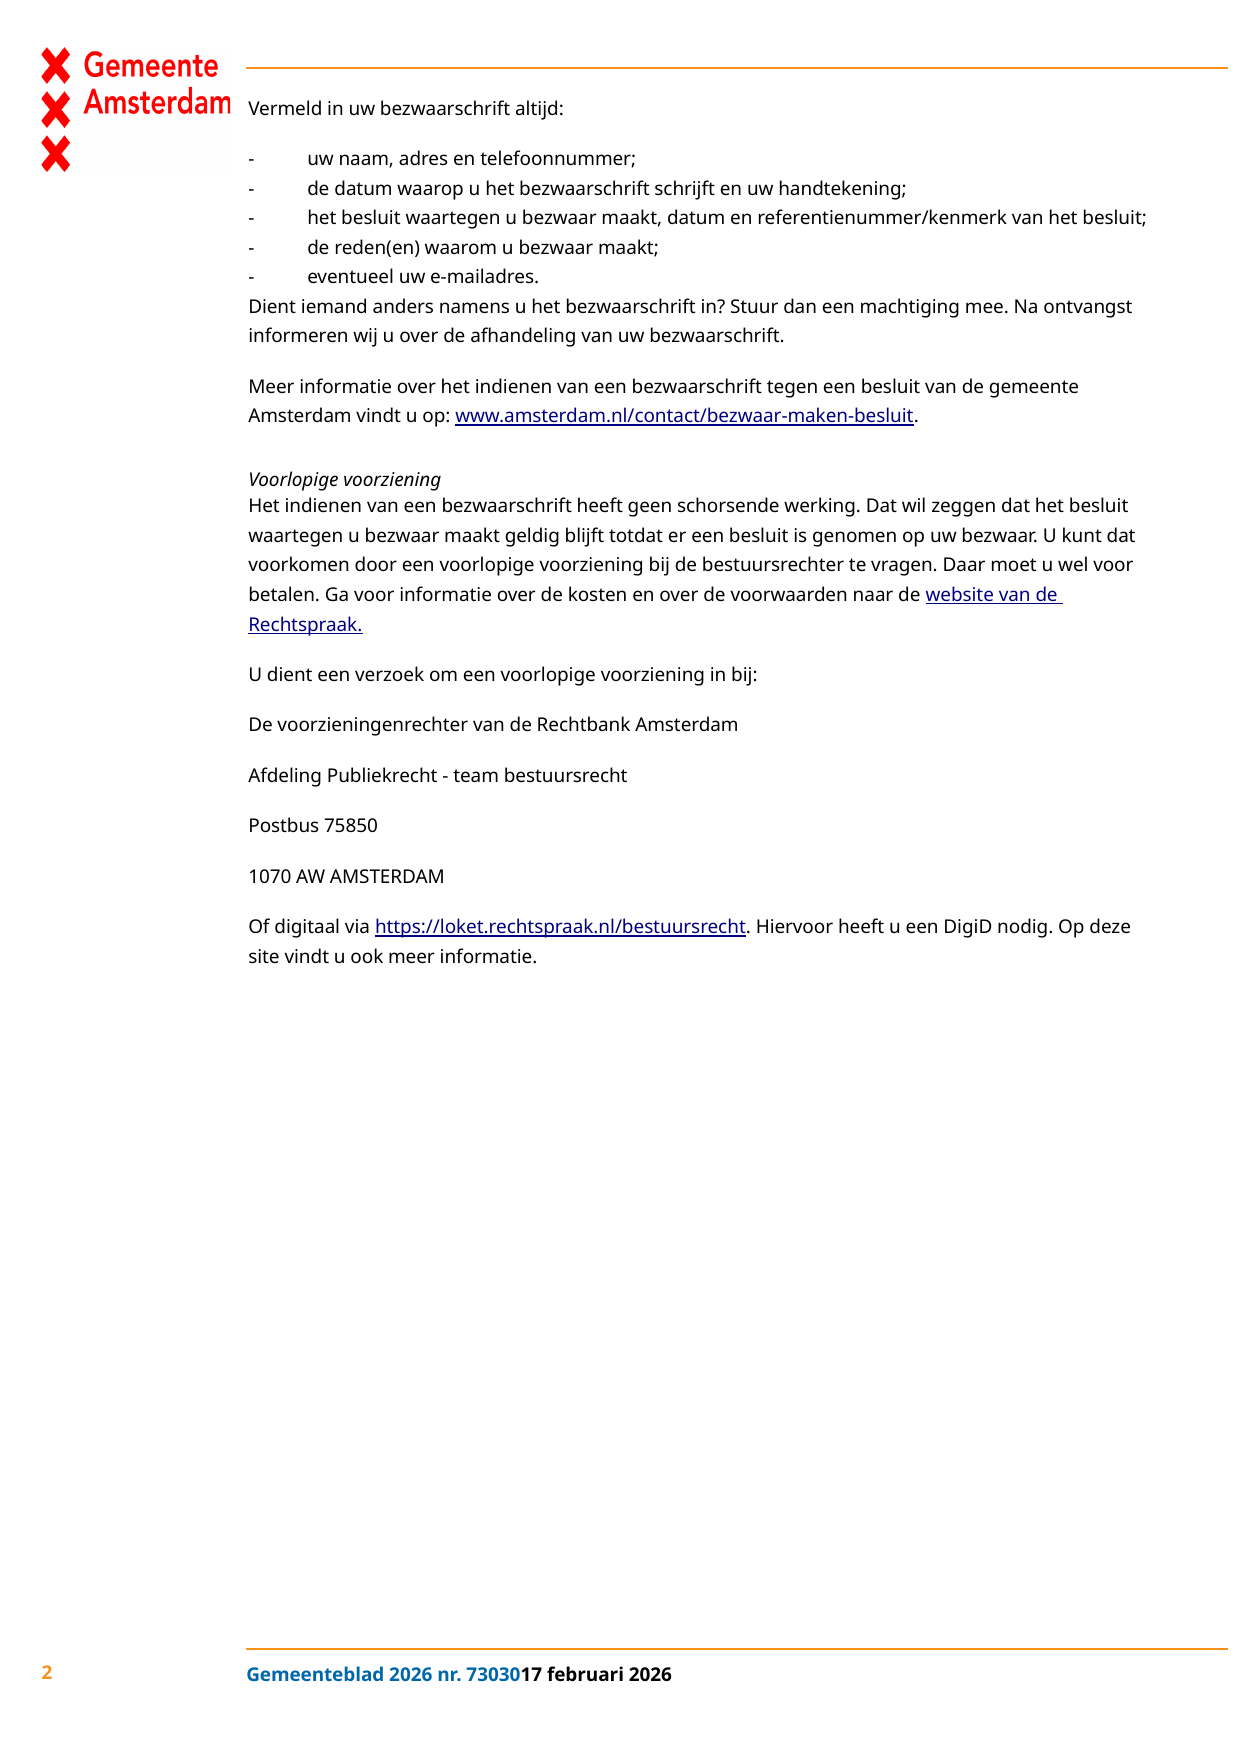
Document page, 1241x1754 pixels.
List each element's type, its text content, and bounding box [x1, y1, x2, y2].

text Meer informatie over het indienen van een bezwaarschrift tegen een besluit van de gemeente Amsterdam vindt u op: www.amsterdam.nl/contact/bezwaar-maken-besluit. [248, 373, 1152, 428]
text U dient een verzoek om een voorlopige voorziening in bij: [248, 661, 1152, 687]
text Dient iemand anders namens u het bezwaarschrift in? Stuur dan een machtiging mee. Na ontvangst informeren wij u over de afhandeling van uw bezwaarschrift. [248, 293, 1152, 348]
list de reden(en) waarom u bezwaar maakt; [248, 234, 1152, 260]
list uw naam, adres en telefoonnummer; [248, 145, 1152, 171]
text 1070 AW AMSTERDAM [248, 863, 1152, 888]
text Vermeld in uw bezwaarschrift altijd: [248, 95, 1152, 121]
list het besluit waartegen u bezwaar maakt, datum en referentienummer/kenmerk van het besluit; [248, 204, 1152, 230]
text Afdeling Publiekrecht - team bestuursrecht [248, 762, 1152, 788]
text De voorzieningenrechter van de Rechtbank Amsterdam [248, 712, 1152, 737]
text Of digitaal via https://loket.rechtspraak.nl/bestuursrecht. Hiervoor heeft u een DigiD nodig. Op deze site vindt u ook meer informatie. [248, 913, 1152, 968]
text Het indienen van een bezwaarschrift heeft geen schorsende werking. Dat wil zeggen dat het besluit waartegen u bezwaar maakt geldig blijft totdat er een besluit is genomen op uw bezwaar. U kunt dat voorkomen door een voorlopige voorziening bij de bestuursrechter te vragen. Daar moet u wel voor betalen. Ga voor informatie over de kosten en over de voorwaarden naar de website van de Rechtspraak. [248, 492, 1152, 636]
picture [41, 47, 231, 172]
text Postbus 75850 [248, 812, 1152, 838]
list de datum waarop u het bezwaarschrift schrijft en uw handtekening; [248, 175, 1152, 201]
text Voorlopige voorziening [248, 467, 1152, 492]
list eventueel uw e-mailadres. [248, 263, 1152, 289]
